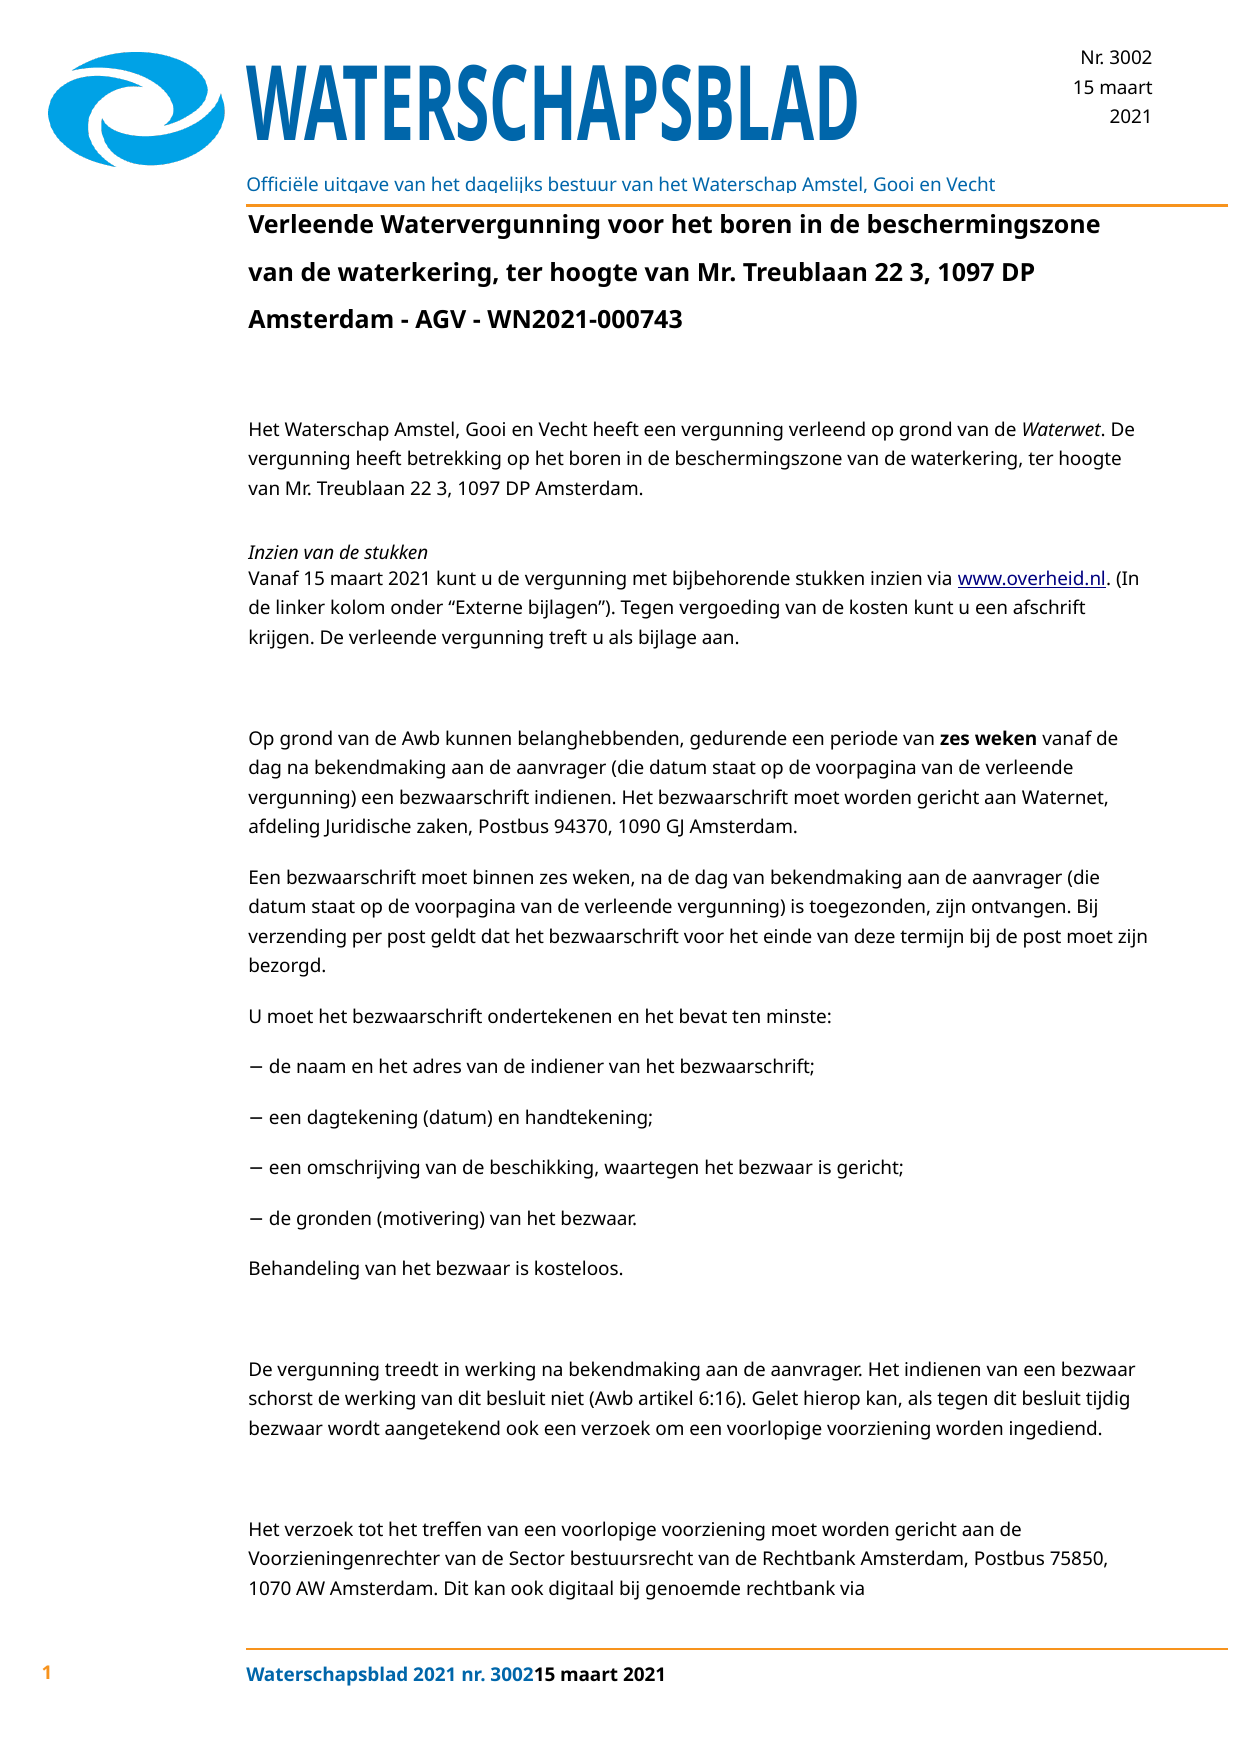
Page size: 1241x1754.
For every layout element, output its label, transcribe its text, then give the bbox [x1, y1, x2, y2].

text − een dagtekening (datum) en handtekening; [248, 1104, 1152, 1130]
text Behandeling van het bezwaar is kosteloos. [248, 1255, 1152, 1281]
text − de gronden (motivering) van het bezwaar. [248, 1205, 1152, 1231]
text Inzien van de stukken [248, 539, 1152, 565]
text Het verzoek tot het treffen van een voorlopige voorziening moet worden gericht aan de Voorzieningenrechter van de Sector bestuursrecht van de Rechtbank Amsterdam, Postbus 75850, 1070 AW Amsterdam. Dit kan ook digitaal bij genoemde rechtbank via [248, 1516, 1152, 1601]
text − de naam en het adres van de indiener van het bezwaarschrift; [248, 1053, 1152, 1079]
text Op grond van de Awb kunnen belanghebbenden, gedurende een periode van zes weken vanaf de dag na bekendmaking aan de aanvrager (die datum staat op de voorpagina van de verleende vergunning) een bezwaarschrift indienen. Het bezwaarschrift moet worden gericht aan Waternet, afdeling Juridische zaken, Postbus 94370, 1090 GJ Amsterdam. [248, 725, 1152, 839]
text Een bezwaarschrift moet binnen zes weken, na de dag van bekendmaking aan de aanvrager (die datum staat op de voorpagina van de verleende vergunning) is toegezonden, zijn ontvangen. Bij verzending per post geldt dat het bezwaarschrift voor het einde van deze termijn bij de post moet zijn bezorgd. [248, 864, 1152, 978]
text Vanaf 15 maart 2021 kunt u de vergunning met bijbehorende stukken inzien via www.overheid.nl. (In de linker kolom onder “Externe bijlagen”). Tegen vergoeding van de kosten kunt u een afschrift krijgen. De verleende vergunning treft u als bijlage aan. [248, 565, 1152, 650]
text − een omschrijving van de beschikking, waartegen het bezwaar is gericht; [248, 1154, 1152, 1180]
text U moet het bezwaarschrift ondertekenen en het bevat ten minste: [248, 1003, 1152, 1029]
text De vergunning treedt in werking na bekendmaking aan de aanvrager. Het indienen van een bezwaar schorst de werking van dit besluit niet (Awb artikel 6:16). Gelet hierop kan, als tegen dit besluit tijdig bezwaar wordt aangetekend ook een verzoek om een voorlopige voorziening worden ingediend. [248, 1356, 1152, 1441]
picture [41, 47, 231, 172]
text Verleende Watervergunning voor het boren in de beschermingszone van de waterkering, ter hoogte van Mr. Treublaan 22 3, 1097 DP Amsterdam - AGV - WN2021-000743 [248, 207, 1152, 336]
text Het Waterschap Amstel, Gooi en Vecht heeft een vergunning verleend op grond van de Waterwet. De vergunning heeft betrekking op het boren in de beschermingszone van de waterkering, ter hoogte van Mr. Treublaan 22 3, 1097 DP Amsterdam. [248, 416, 1152, 501]
